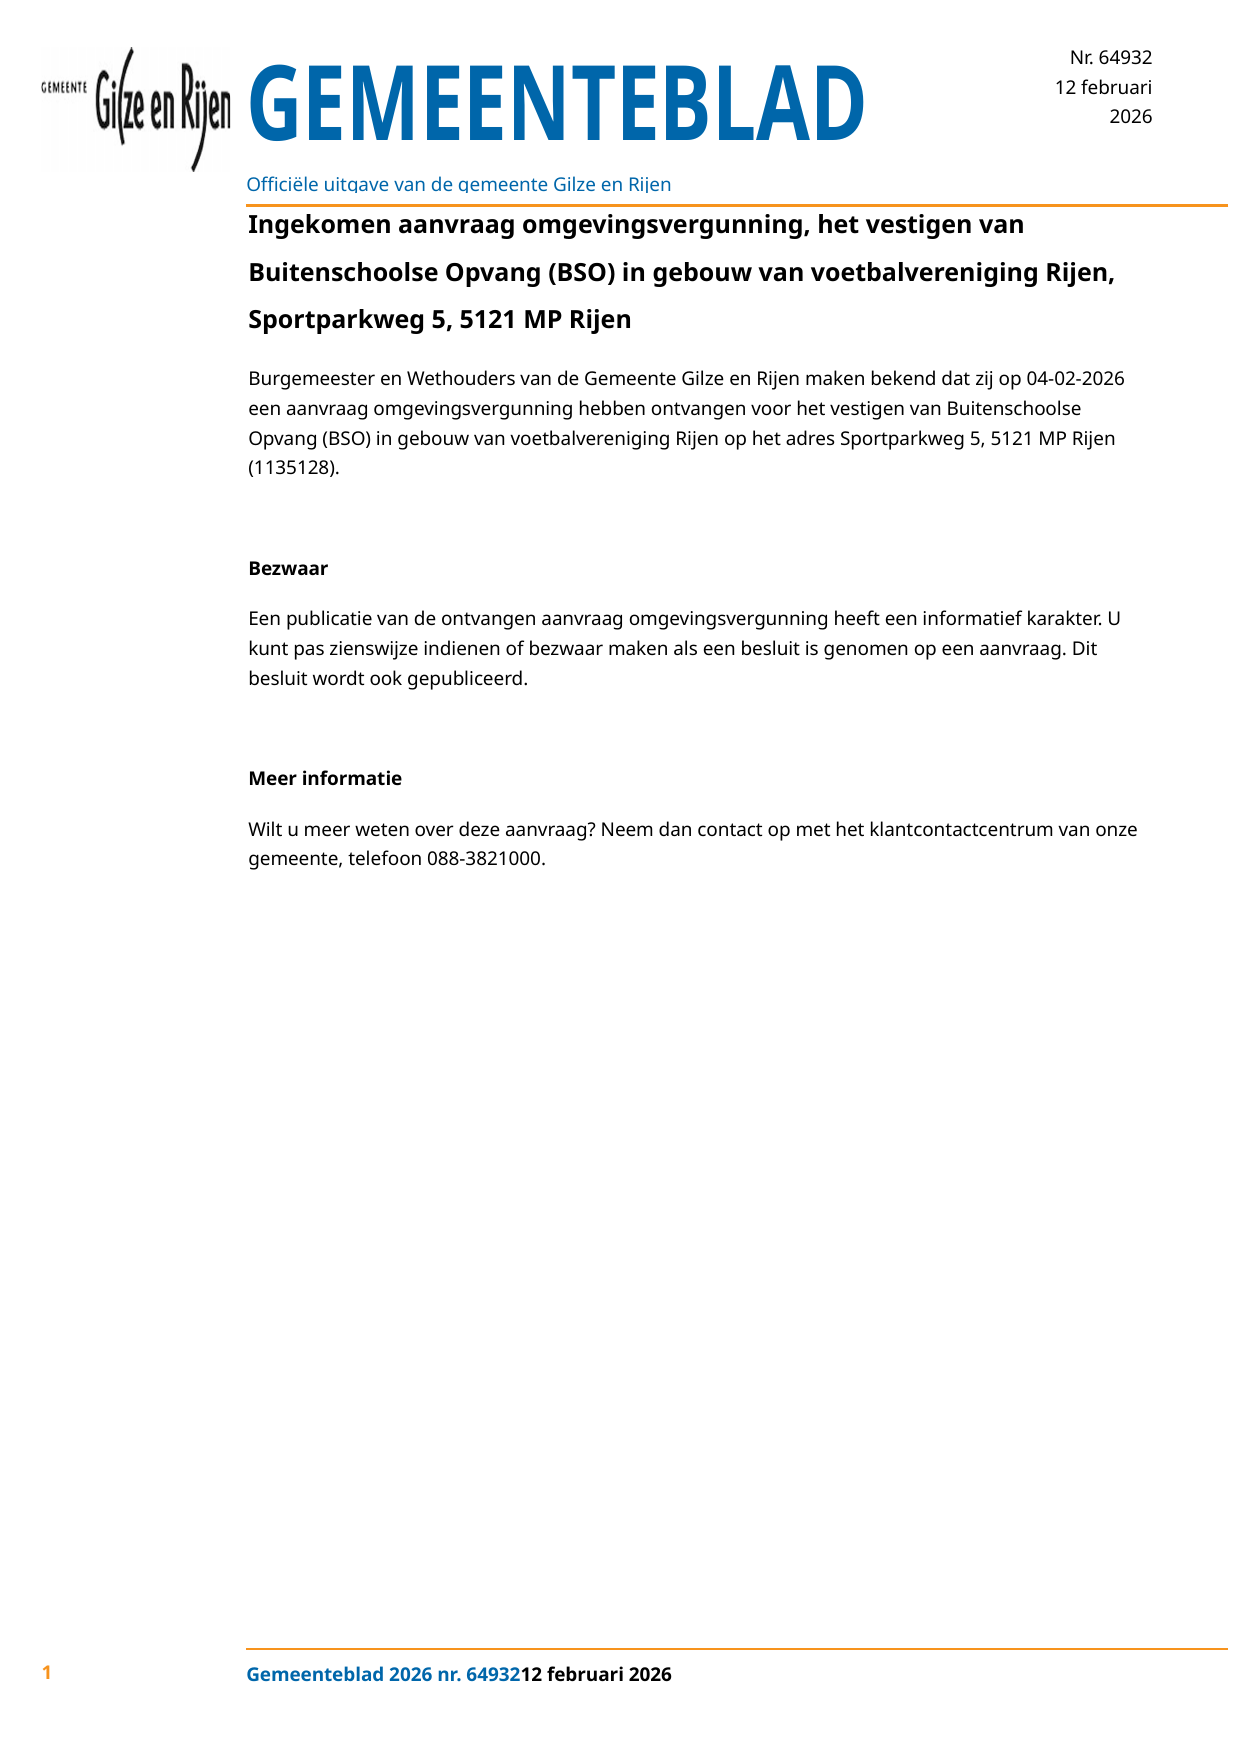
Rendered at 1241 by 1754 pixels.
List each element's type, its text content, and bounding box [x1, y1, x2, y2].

text Bezwaar [248, 555, 1152, 581]
text Een publicatie van de ontvangen aanvraag omgevingsvergunning heeft een informatief karakter. U kunt pas zienswijze indienen of bezwaar maken als een besluit is genomen op een aanvraag. Dit besluit wordt ook gepubliceerd. [248, 606, 1152, 690]
text Burgemeester en Wethouders van de Gemeente Gilze en Rijen maken bekend dat zij op 04-02-2026 een aanvraag omgevingsvergunning hebben ontvangen voor het vestigen van Buitenschoolse Opvang (BSO) in gebouw van voetbalvereniging Rijen op het adres Sportparkweg 5, 5121 MP Rijen (1135128). [248, 366, 1152, 480]
text Meer informatie [248, 766, 1152, 791]
text Ingekomen aanvraag omgevingsvergunning, het vestigen van Buitenschoolse Opvang (BSO) in gebouw van voetbalvereniging Rijen, Sportparkweg 5, 5121 MP Rijen [248, 207, 1152, 336]
picture [41, 47, 231, 172]
text Wilt u meer weten over deze aanvraag? Neem dan contact op met het klantcontactcentrum van onze gemeente, telefoon 088-3821000. [248, 816, 1152, 871]
